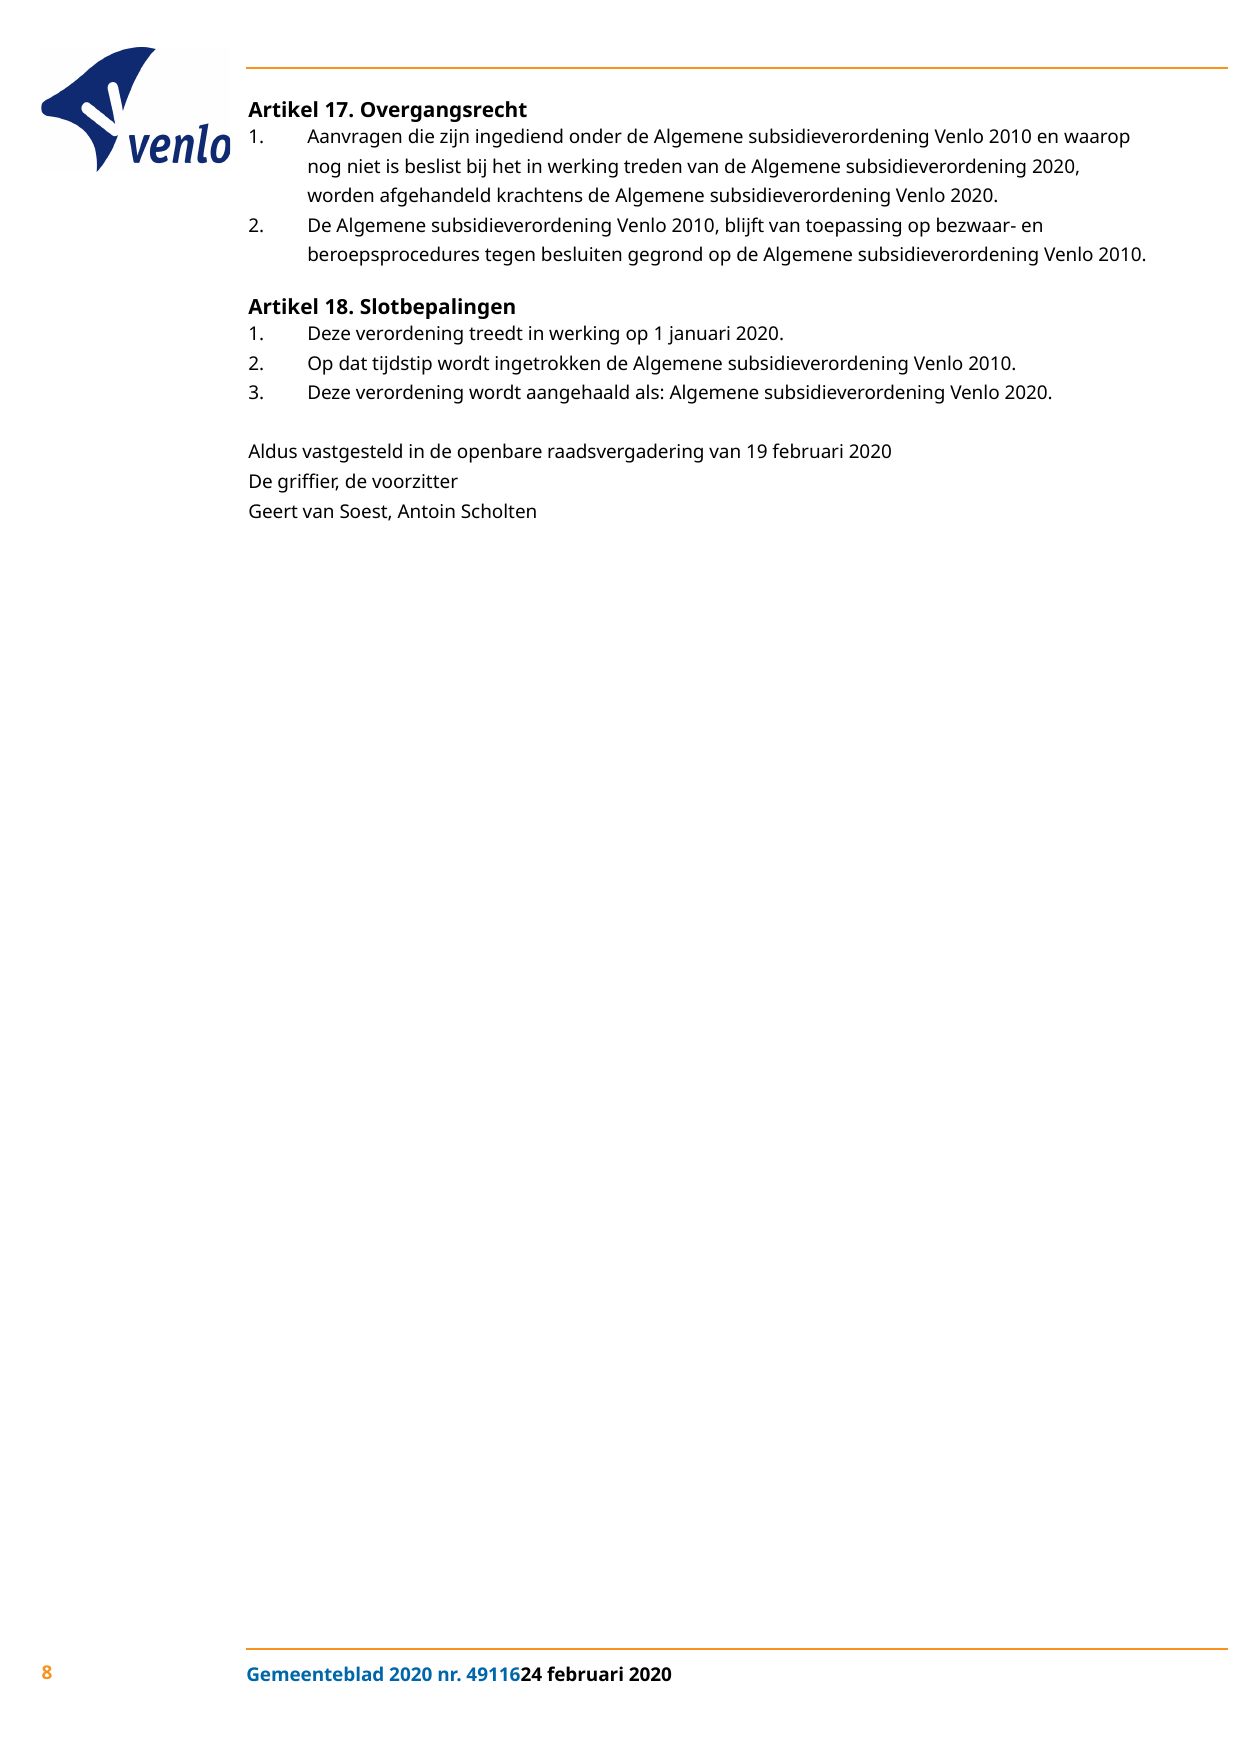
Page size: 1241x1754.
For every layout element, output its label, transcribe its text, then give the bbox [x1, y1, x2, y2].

text Artikel 18. Slotbepalingen [248, 292, 1152, 320]
text Aldus vastgesteld in de openbare raadsvergadering van 19 februari 2020 [248, 439, 1152, 464]
picture [41, 47, 231, 172]
list Op dat tijdstip wordt ingetrokken de Algemene subsidieverordening Venlo 2010. [248, 350, 1152, 376]
text De griffier, de voorzitter [248, 468, 1152, 494]
list Aanvragen die zijn ingediend onder de Algemene subsidieverordening Venlo 2010 en waarop nog niet is beslist bij het in werking treden van de Algemene subsidieverordening 2020, worden afgehandeld krachtens de Algemene subsidieverordening Venlo 2020. [248, 123, 1152, 208]
list De Algemene subsidieverordening Venlo 2010, blijft van toepassing op bezwaar- en beroepsprocedures tegen besluiten gegrond op de Algemene subsidieverordening Venlo 2010. [248, 212, 1152, 267]
text Geert van Soest, Antoin Scholten [248, 498, 1152, 524]
list Deze verordening treedt in werking op 1 januari 2020. [248, 320, 1152, 346]
list Deze verordening wordt aangehaald als: Algemene subsidieverordening Venlo 2020. [248, 379, 1152, 405]
text Artikel 17. Overgangsrecht [248, 95, 1152, 123]
